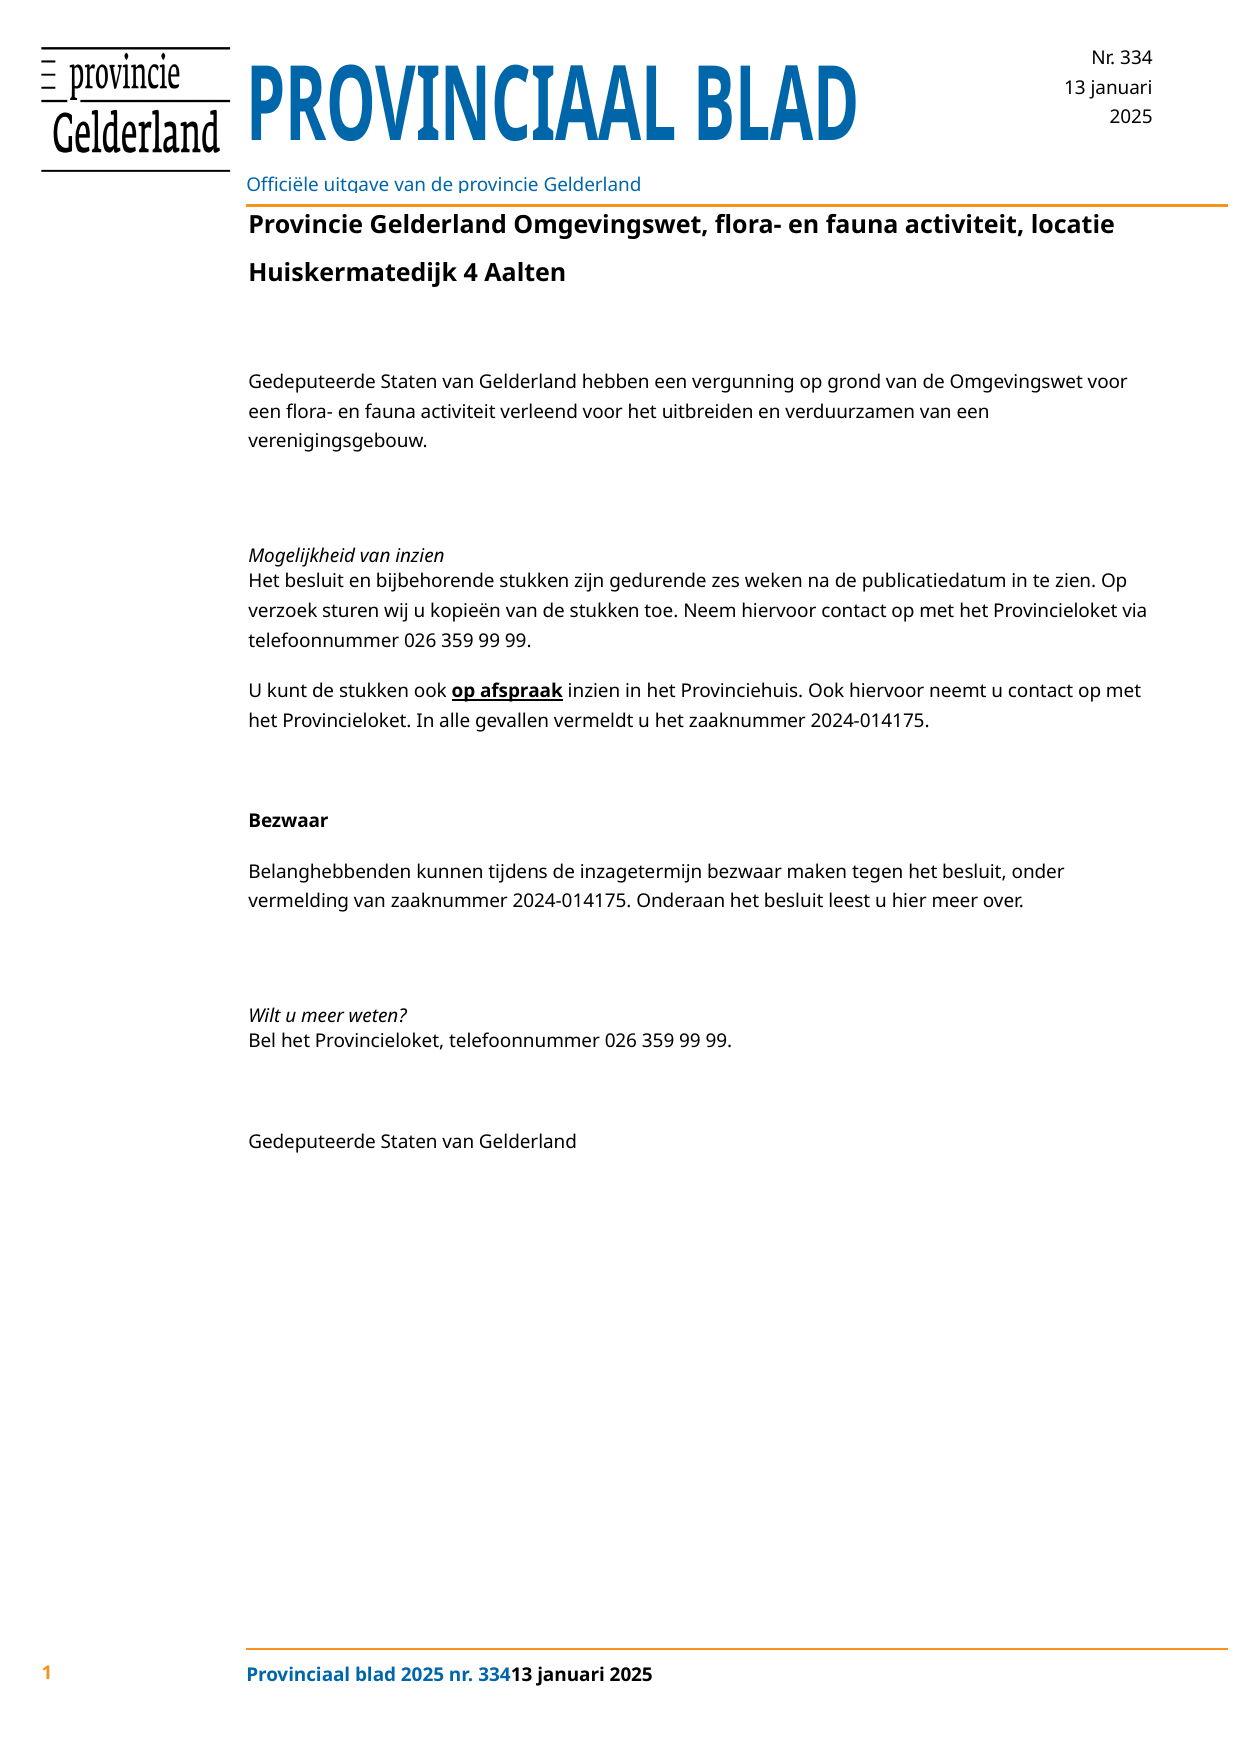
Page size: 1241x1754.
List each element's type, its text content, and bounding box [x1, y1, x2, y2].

text Bezwaar [248, 808, 1152, 833]
text Wilt u meer weten? [248, 1002, 1152, 1028]
text Gedeputeerde Staten van Gelderland hebben een vergunning op grond van de Omgevingswet voor een flora- en fauna activiteit verleend voor het uitbreiden en verduurzamen van een verenigingsgebouw. [248, 368, 1152, 453]
text Het besluit en bijbehorende stukken zijn gedurende zes weken na de publicatiedatum in te zien. Op verzoek sturen wij u kopieën van de stukken toe. Neem hiervoor contact op met het Provincieloket via telefoonnummer 026 359 99 99. [248, 568, 1152, 652]
text Provincie Gelderland Omgevingswet, flora- en fauna activiteit, locatie Huiskermatedijk 4 Aalten [248, 207, 1152, 288]
picture [41, 47, 231, 172]
text Gedeputeerde Staten van Gelderland [248, 1128, 1152, 1154]
text Mogelijkheid van inzien [248, 542, 1152, 568]
text Belanghebbenden kunnen tijdens de inzagetermijn bezwaar maken tegen het besluit, onder vermelding van zaaknummer 2024-014175. Onderaan het besluit leest u hier meer over. [248, 858, 1152, 913]
text U kunt de stukken ook op afspraak inzien in het Provinciehuis. Ook hiervoor neemt u contact op met het Provincieloket. In alle gevallen vermeldt u het zaaknummer 2024-014175. [248, 677, 1152, 732]
text Bel het Provincieloket, telefoonnummer 026 359 99 99. [248, 1028, 1152, 1053]
